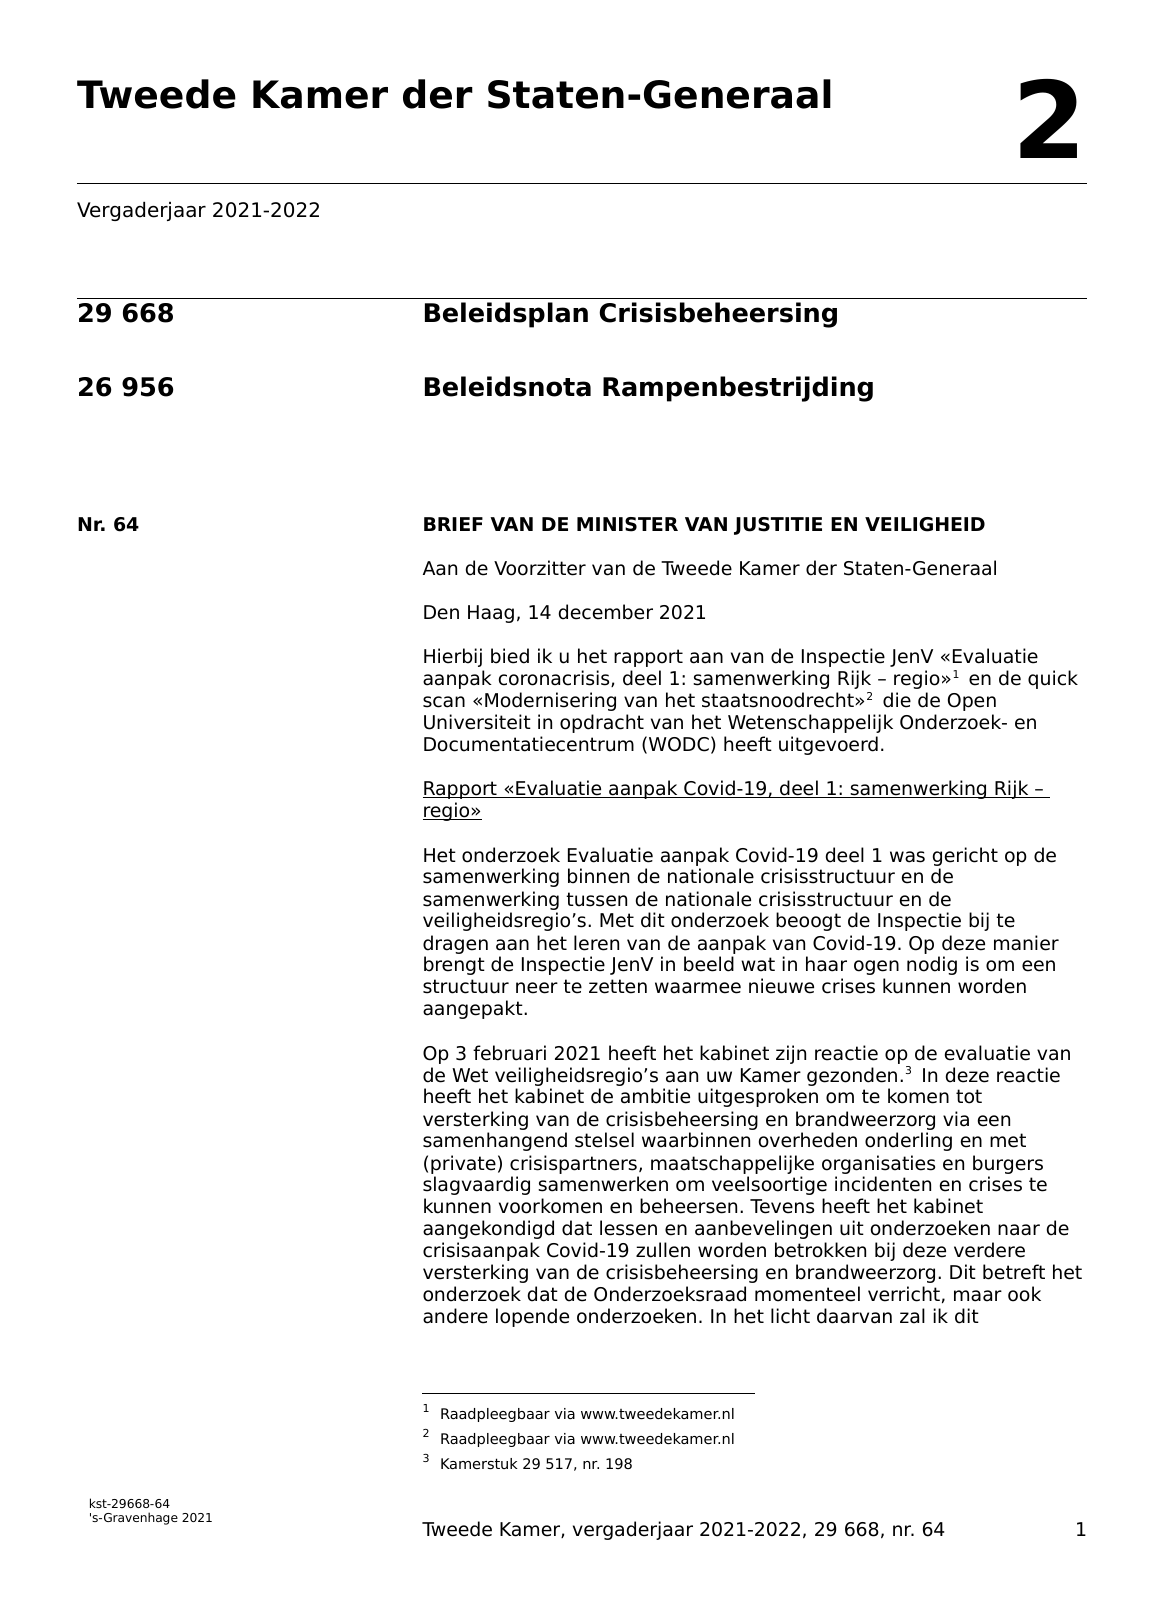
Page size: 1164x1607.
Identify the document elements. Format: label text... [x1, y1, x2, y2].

table_header 2 [886, 59, 1087, 183]
subtitle Nr. 64 BRIEF VAN DE MINISTER VAN JUSTITIE EN VEILIGHEID [77, 514, 1087, 536]
text Hierbij bied ik u het rapport aan van de Inspectie JenV «Evaluatie aanpak coronacrisis, deel 1: samenwerking Rijk – regio» en de quick scan «Modernisering van het staatsnoodrecht» die de Open Universiteit in opdracht van het Wetenschappelijk Onderzoek- en Documentatiecentrum (WODC) heeft uitgevoerd. [422, 646, 1087, 756]
subtitle 26 956 Beleidsnota Rampenbestrijding [77, 373, 1087, 403]
text Den Haag, 14 december 2021 [422, 602, 1087, 624]
text Op 3 februari 2021 heeft het kabinet zijn reactie op de evaluatie van de Wet veiligheidsregio’s aan uw Kamer gezonden. In deze reactie heeft het kabinet de ambitie uitgesproken om te komen tot versterking van de crisisbeheersing en brandweerzorg via een samenhangend stelsel waarbinnen overheden onderling en met (private) crisispartners, maatschappelijke organisaties en burgers slagvaardig samenwerken om veelsoortige incidenten en crises te kunnen voorkomen en beheersen. Tevens heeft het kabinet aangekondigd dat lessen en aanbevelingen uit onderzoeken naar de crisisaanpak Covid-19 zullen worden betrokken bij deze verdere versterking van de crisisbeheersing en brandweerzorg. Dit betreft het onderzoek dat de Onderzoeksraad momenteel verricht, maar ook andere lopende onderzoeken. In het licht daarvan zal ik dit [422, 1042, 1087, 1328]
text kst-29668-64 [88, 1497, 323, 1511]
text Raadpleegbaar via www.tweedekamer.nl [422, 1402, 1087, 1424]
text Aan de Voorzitter van de Tweede Kamer der Staten-Generaal [422, 558, 1087, 580]
text 's-Gravenhage 2021 [88, 1511, 323, 1525]
text Raadpleegbaar via www.tweedekamer.nl [422, 1427, 1087, 1449]
subtitle 29 668 Beleidsplan Crisisbeheersing [77, 299, 1087, 329]
text Het onderzoek Evaluatie aanpak Covid-19 deel 1 was gericht op de samenwerking binnen de nationale crisisstructuur en de samenwerking tussen de nationale crisisstructuur en de veiligheidsregio’s. Met dit onderzoek beoogt de Inspectie bij te dragen aan het leren van de aanpak van Covid-19. Op deze manier brengt de Inspectie JenV in beeld wat in haar ogen nodig is om een structuur neer te zetten waarmee nieuwe crises kunnen worden aangepakt. [422, 844, 1087, 1020]
table_cell Vergaderjaar 2021-2022 [77, 184, 1087, 298]
table_header Tweede Kamer der Staten-Generaal [77, 59, 886, 183]
subtitle Rapport «Evaluatie aanpak Covid-19, deel 1: samenwerking Rijk – regio» [422, 778, 1087, 822]
text Kamerstuk 29 517, nr. 198 [422, 1452, 1087, 1474]
